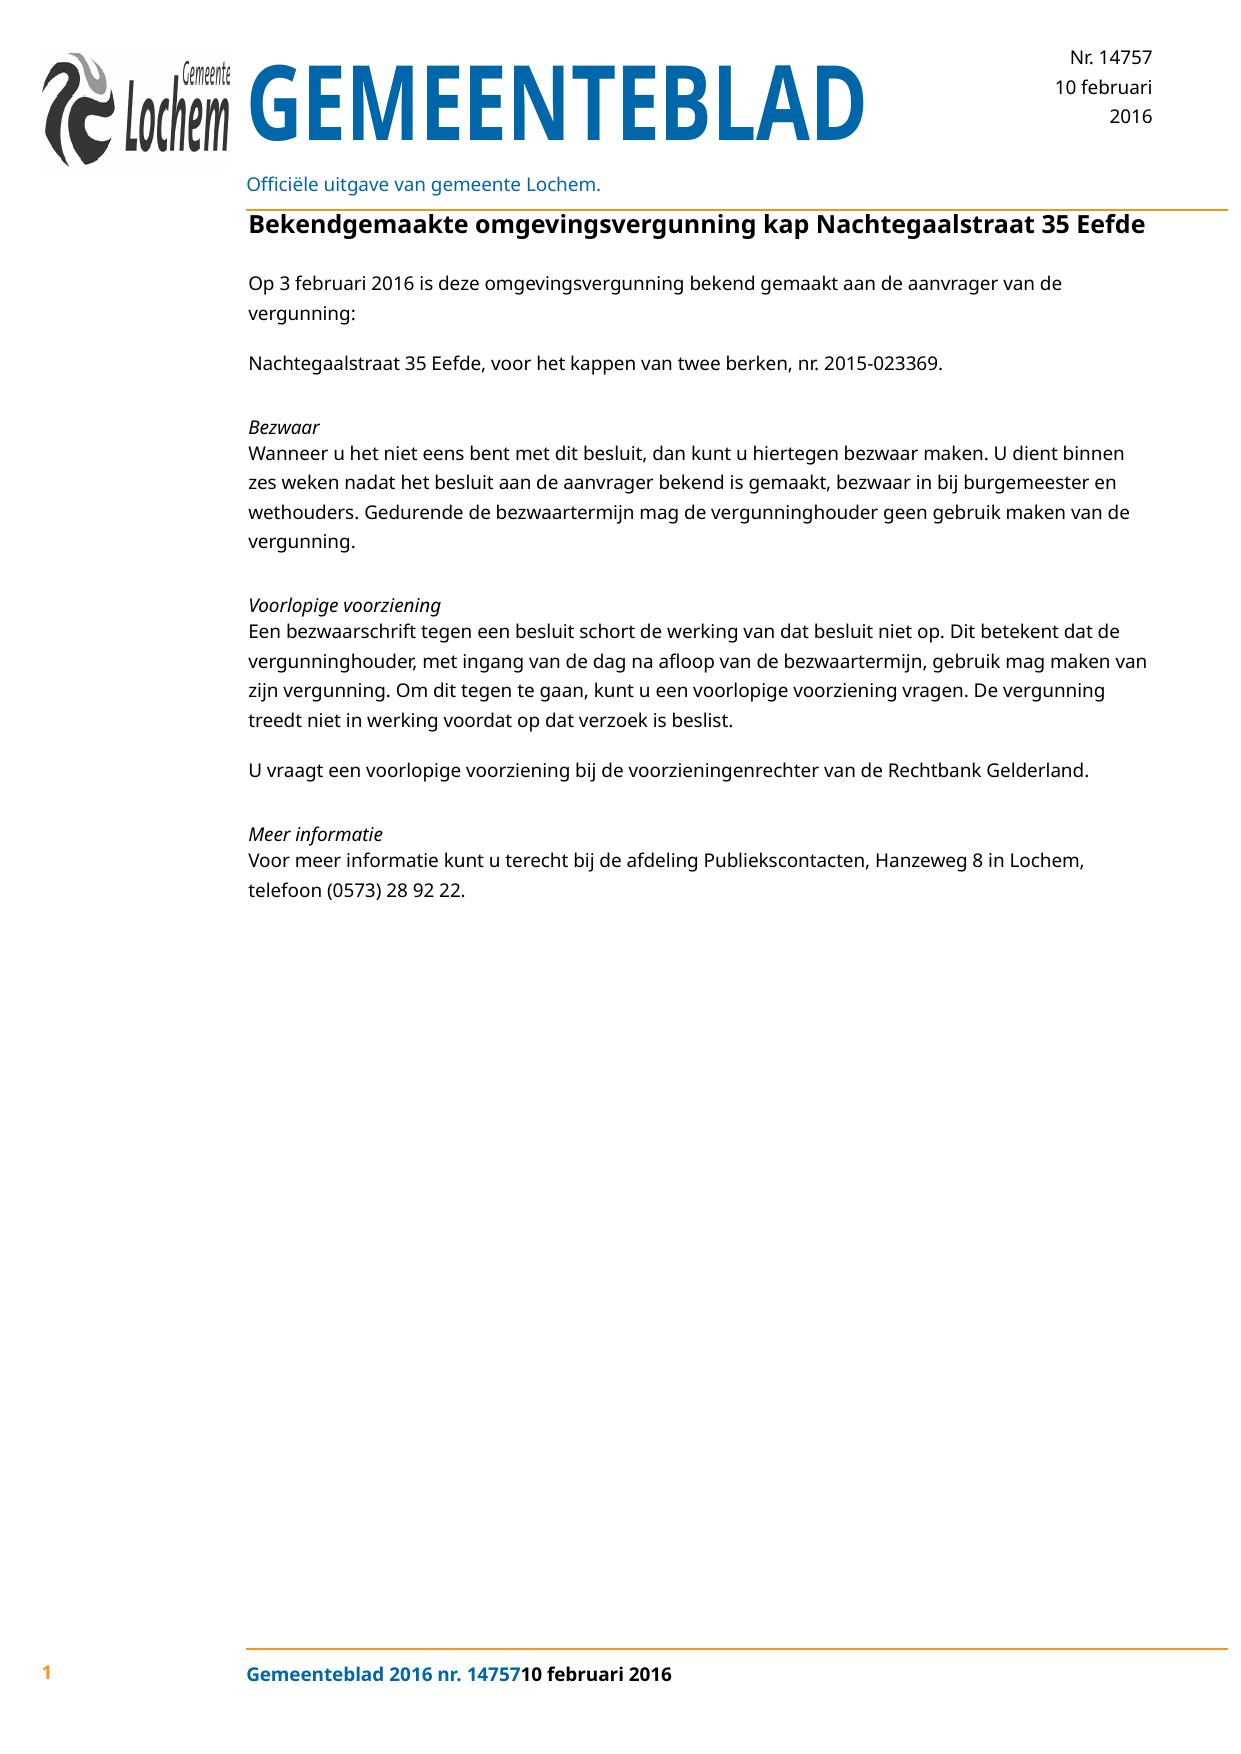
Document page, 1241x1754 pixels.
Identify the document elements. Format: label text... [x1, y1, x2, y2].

text Voorlopige voorziening [248, 593, 1152, 618]
text Nachtegaalstraat 35 Eefde, voor het kappen van twee berken, nr. 2015-023369. [248, 350, 1152, 376]
picture [41, 47, 231, 172]
text Wanneer u het niet eens bent met dit besluit, dan kunt u hiertegen bezwaar maken. U dient binnen zes weken nadat het besluit aan de aanvrager bekend is gemaakt, bezwaar in bij burgemeester en wethouders. Gedurende de bezwaartermijn mag de vergunninghouder geen gebruik maken van de vergunning. [248, 440, 1152, 554]
text Voor meer informatie kunt u terecht bij de afdeling Publiekscontacten, Hanzeweg 8 in Lochem, telefoon (0573) 28 92 22. [248, 847, 1152, 903]
text Bezwaar [248, 414, 1152, 440]
text Op 3 februari 2016 is deze omgevingsvergunning bekend gemaakt aan de aanvrager van de vergunning: [248, 270, 1152, 326]
text Meer informatie [248, 822, 1152, 847]
text U vraagt een voorlopige voorziening bij de voorzieningenrechter van de Rechtbank Gelderland. [248, 758, 1152, 783]
text Bekendgemaakte omgevingsvergunning kap Nachtegaalstraat 35 Eefde [248, 211, 1152, 241]
text Een bezwaarschrift tegen een besluit schort de werking van dat besluit niet op. Dit betekent dat de vergunninghouder, met ingang van de dag na afloop van de bezwaartermijn, gebruik mag maken van zijn vergunning. Om dit tegen te gaan, kunt u een voorlopige voorziening vragen. De vergunning treedt niet in werking voordat op dat verzoek is beslist. [248, 618, 1152, 733]
